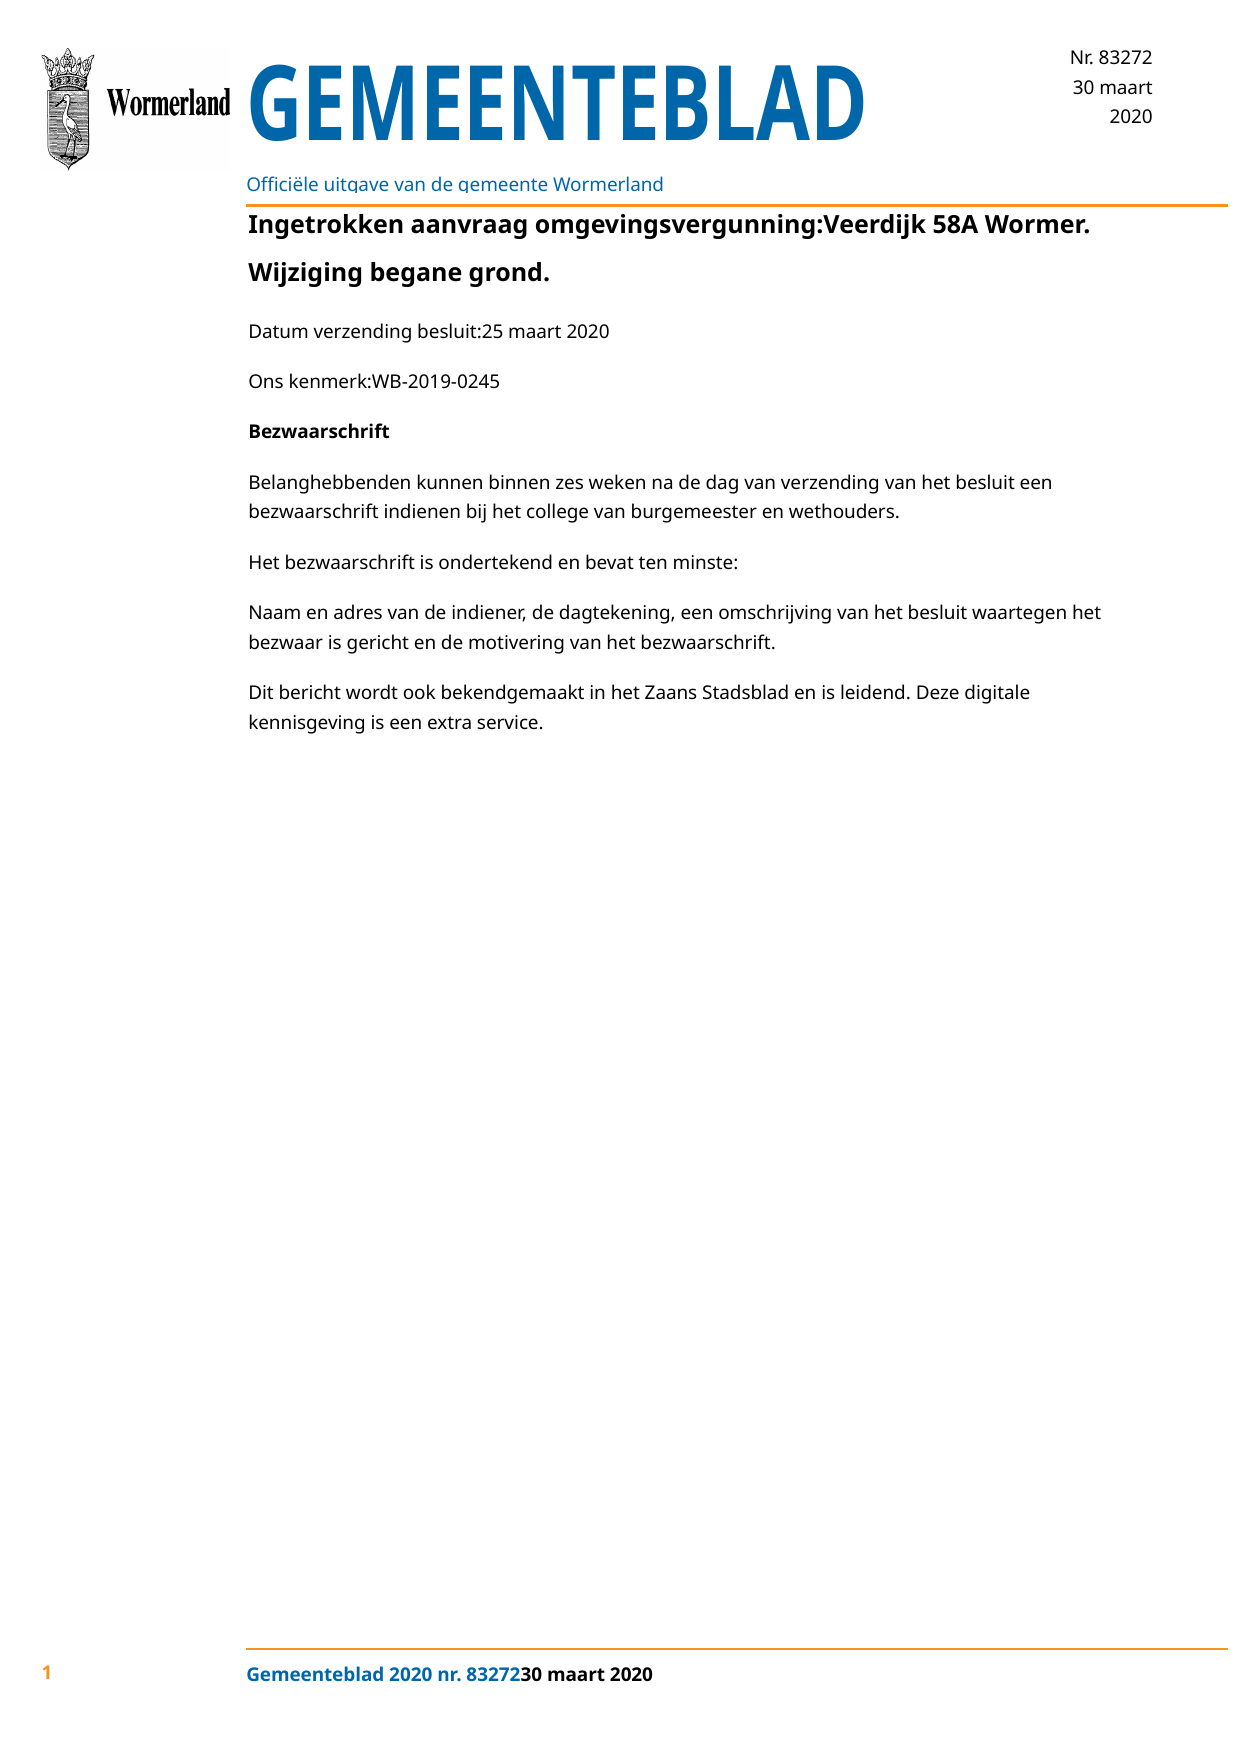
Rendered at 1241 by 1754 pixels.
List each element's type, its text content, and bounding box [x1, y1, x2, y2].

text Ingetrokken aanvraag omgevingsvergunning:Veerdijk 58A Wormer. Wijziging begane grond. [248, 207, 1152, 288]
text Belanghebbenden kunnen binnen zes weken na de dag van verzending van het besluit een bezwaarschrift indienen bij het college van burgemeester en wethouders. [248, 469, 1152, 524]
text Datum verzending besluit:25 maart 2020 [248, 318, 1152, 344]
text Naam en adres van de indiener, de dagtekening, een omschrijving van het besluit waartegen het bezwaar is gericht en de motivering van het bezwaarschrift. [248, 599, 1152, 655]
picture [41, 47, 231, 172]
text Het bezwaarschrift is ondertekend en bevat ten minste: [248, 549, 1152, 575]
text Dit bericht wordt ook bekendgemaakt in het Zaans Stadsblad en is leidend. Deze digitale kennisgeving is een extra service. [248, 679, 1152, 735]
text Ons kenmerk:WB-2019-0245 [248, 368, 1152, 394]
text Bezwaarschrift [248, 419, 1152, 444]
